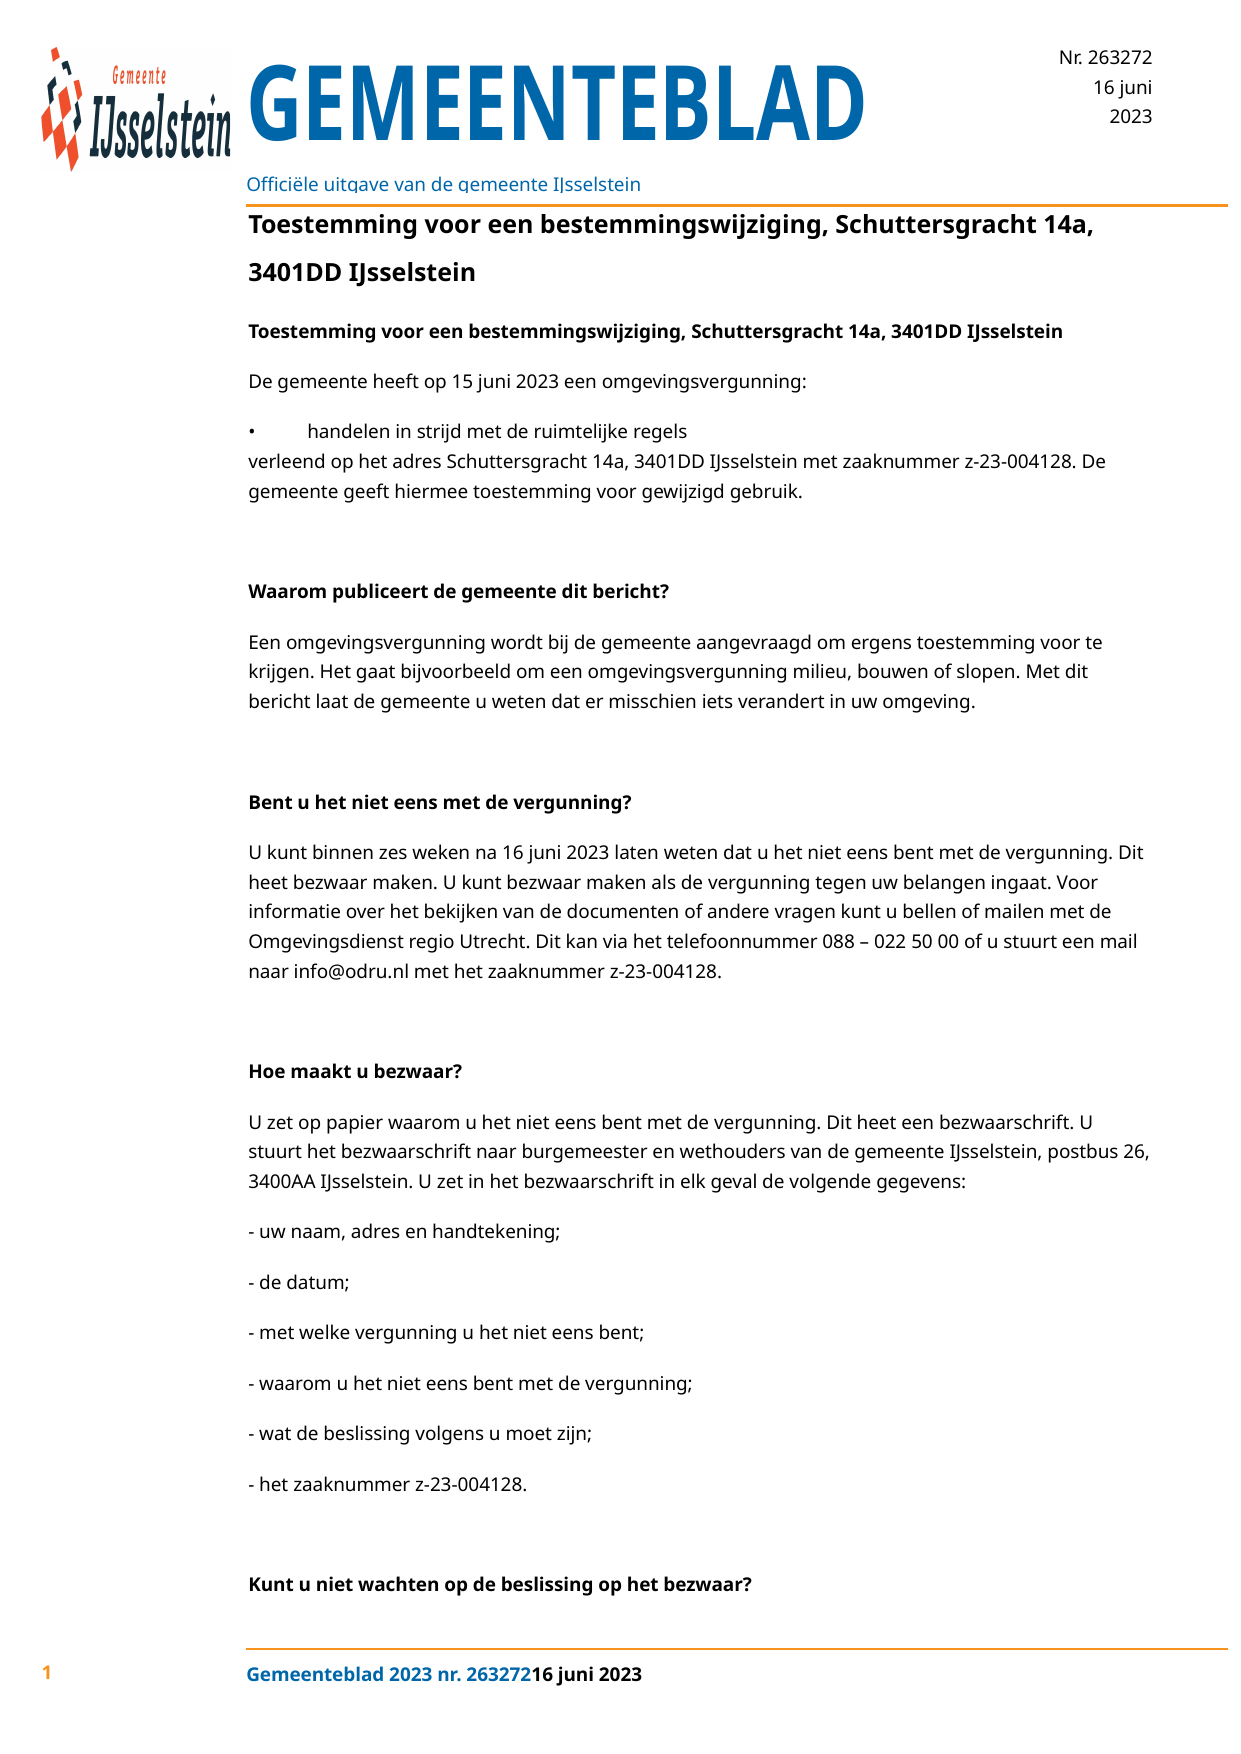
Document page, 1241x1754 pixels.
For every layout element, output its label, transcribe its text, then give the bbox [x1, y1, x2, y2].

text verleend op het adres Schuttersgracht 14a, 3401DD IJsselstein met zaaknummer z-23-004128. De gemeente geeft hiermee toestemming voor gewijzigd gebruik. [248, 448, 1152, 504]
text U kunt binnen zes weken na 16 juni 2023 laten weten dat u het niet eens bent met de vergunning. Dit heet bezwaar maken. U kunt bezwaar maken als de vergunning tegen uw belangen ingaat. Voor informatie over het bekijken van de documenten of andere vragen kunt u bellen of mailen met de Omgevingsdienst regio Utrecht. Dit kan via het telefoonnummer 088 – 022 50 00 of u stuurt een mail naar info@odru.nl met het zaaknummer z-23-004128. [248, 839, 1152, 984]
text Bent u het niet eens met de vergunning? [248, 789, 1152, 815]
text Waarom publiceert de gemeente dit bericht? [248, 579, 1152, 604]
text U zet op papier waarom u het niet eens bent met de vergunning. Dit heet een bezwaarschrift. U stuurt het bezwaarschrift naar burgemeester en wethouders van de gemeente IJsselstein, postbus 26, 3400AA IJsselstein. U zet in het bezwaarschrift in elk geval de volgende gegevens: [248, 1109, 1152, 1194]
text - waarom u het niet eens bent met de vergunning; [248, 1370, 1152, 1396]
list handelen in strijd met de ruimtelijke regels [248, 419, 1152, 444]
text - met welke vergunning u het niet eens bent; [248, 1319, 1152, 1345]
picture [41, 47, 231, 172]
text Hoe maakt u bezwaar? [248, 1059, 1152, 1084]
text - het zaaknummer z-23-004128. [248, 1471, 1152, 1497]
text - wat de beslissing volgens u moet zijn; [248, 1420, 1152, 1446]
text Toestemming voor een bestemmingswijziging, Schuttersgracht 14a, 3401DD IJsselstein [248, 207, 1152, 288]
text - de datum; [248, 1269, 1152, 1295]
text Kunt u niet wachten op de beslissing op het bezwaar? [248, 1572, 1152, 1597]
text Toestemming voor een bestemmingswijziging, Schuttersgracht 14a, 3401DD IJsselstein [248, 318, 1152, 344]
text De gemeente heeft op 15 juni 2023 een omgevingsvergunning: [248, 368, 1152, 394]
text - uw naam, adres en handtekening; [248, 1219, 1152, 1244]
text Een omgevingsvergunning wordt bij de gemeente aangevraagd om ergens toestemming voor te krijgen. Het gaat bijvoorbeeld om een omgevingsvergunning milieu, bouwen of slopen. Met dit bericht laat de gemeente u weten dat er misschien iets verandert in uw omgeving. [248, 629, 1152, 714]
